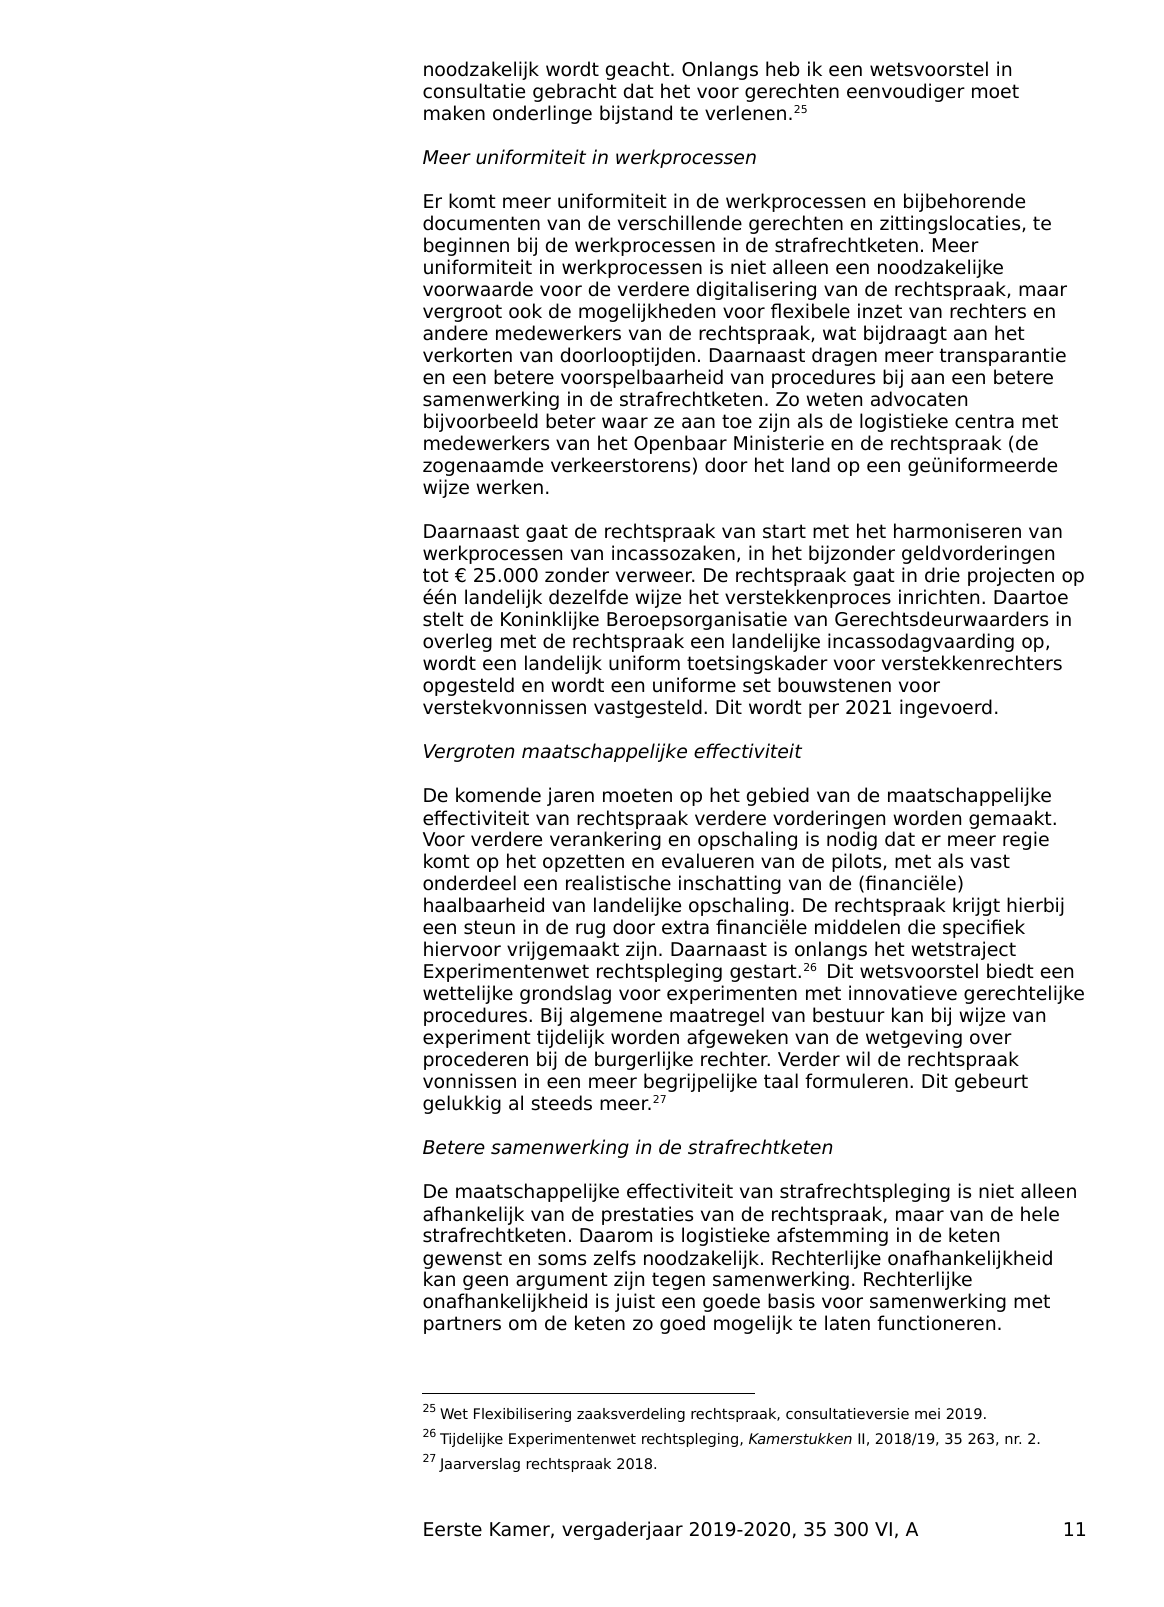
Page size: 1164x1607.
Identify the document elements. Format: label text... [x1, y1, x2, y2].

text De maatschappelijke effectiviteit van strafrechtspleging is niet alleen afhankelijk van de prestaties van de rechtspraak, maar van de hele strafrechtketen. Daarom is logistieke afstemming in de keten gewenst en soms zelfs noodzakelijk. Rechterlijke onafhankelijkheid kan geen argument zijn tegen samenwerking. Rechterlijke onafhankelijkheid is juist een goede basis voor samenwerking met partners om de keten zo goed mogelijk te laten functioneren. [422, 1181, 1087, 1335]
text Er komt meer uniformiteit in de werkprocessen en bijbehorende documenten van de verschillende gerechten en zittingslocaties, te beginnen bij de werkprocessen in de strafrechtketen. Meer uniformiteit in werkprocessen is niet alleen een noodzakelijke voorwaarde voor de verdere digitalisering van de rechtspraak, maar vergroot ook de mogelijkheden voor flexibele inzet van rechters en andere medewerkers van de rechtspraak, wat bijdraagt aan het verkorten van doorlooptijden. Daarnaast dragen meer transparantie en een betere voorspelbaarheid van procedures bij aan een betere samenwerking in de strafrechtketen. Zo weten advocaten bijvoorbeeld beter waar ze aan toe zijn als de logistieke centra met medewerkers van het Openbaar Ministerie en de rechtspraak (de zogenaamde verkeerstorens) door het land op een geüniformeerde wijze werken. [422, 191, 1087, 499]
text De komende jaren moeten op het gebied van de maatschappelijke effectiviteit van rechtspraak verdere vorderingen worden gemaakt. Voor verdere verankering en opschaling is nodig dat er meer regie komt op het opzetten en evalueren van de pilots, met als vast onderdeel een realistische inschatting van de (financiële) haalbaarheid van landelijke opschaling. De rechtspraak krijgt hierbij een steun in de rug door extra financiële middelen die specifiek hiervoor vrijgemaakt zijn. Daarnaast is onlangs het wetstraject Experimentenwet rechtspleging gestart. Dit wetsvoorstel biedt een wettelijke grondslag voor experimenten met innovatieve gerechtelijke procedures. Bij algemene maatregel van bestuur kan bij wijze van experiment tijdelijk worden afgeweken van de wetgeving over procederen bij de burgerlijke rechter. Verder wil de rechtspraak vonnissen in een meer begrijpelijke taal formuleren. Dit gebeurt gelukkig al steeds meer. [422, 785, 1087, 1115]
subtitle Meer uniformiteit in werkprocessen [422, 147, 1087, 169]
text Jaarverslag rechtspraak 2018. [422, 1452, 1087, 1474]
text noodzakelijk wordt geacht. Onlangs heb ik een wetsvoorstel in consultatie gebracht dat het voor gerechten eenvoudiger moet maken onderlinge bijstand te verlenen. [422, 59, 1087, 125]
text Tijdelijke Experimentenwet rechtspleging, Kamerstukken II, 2018/19, 35 263, nr. 2. [422, 1427, 1087, 1449]
subtitle Vergroten maatschappelijke effectiviteit [422, 741, 1087, 763]
text Daarnaast gaat de rechtspraak van start met het harmoniseren van werkprocessen van incassozaken, in het bijzonder geldvorderingen tot € 25.000 zonder verweer. De rechtspraak gaat in drie projecten op één landelijk dezelfde wijze het verstekkenproces inrichten. Daartoe stelt de Koninklijke Beroepsorganisatie van Gerechtsdeurwaarders in overleg met de rechtspraak een landelijke incassodagvaarding op, wordt een landelijk uniform toetsingskader voor verstekkenrechters opgesteld en wordt een uniforme set bouwstenen voor verstekvonnissen vastgesteld. Dit wordt per 2021 ingevoerd. [422, 521, 1087, 719]
subtitle Betere samenwerking in de strafrechtketen [422, 1137, 1087, 1159]
text Wet Flexibilisering zaaksverdeling rechtspraak, consultatieversie mei 2019. [422, 1402, 1087, 1424]
